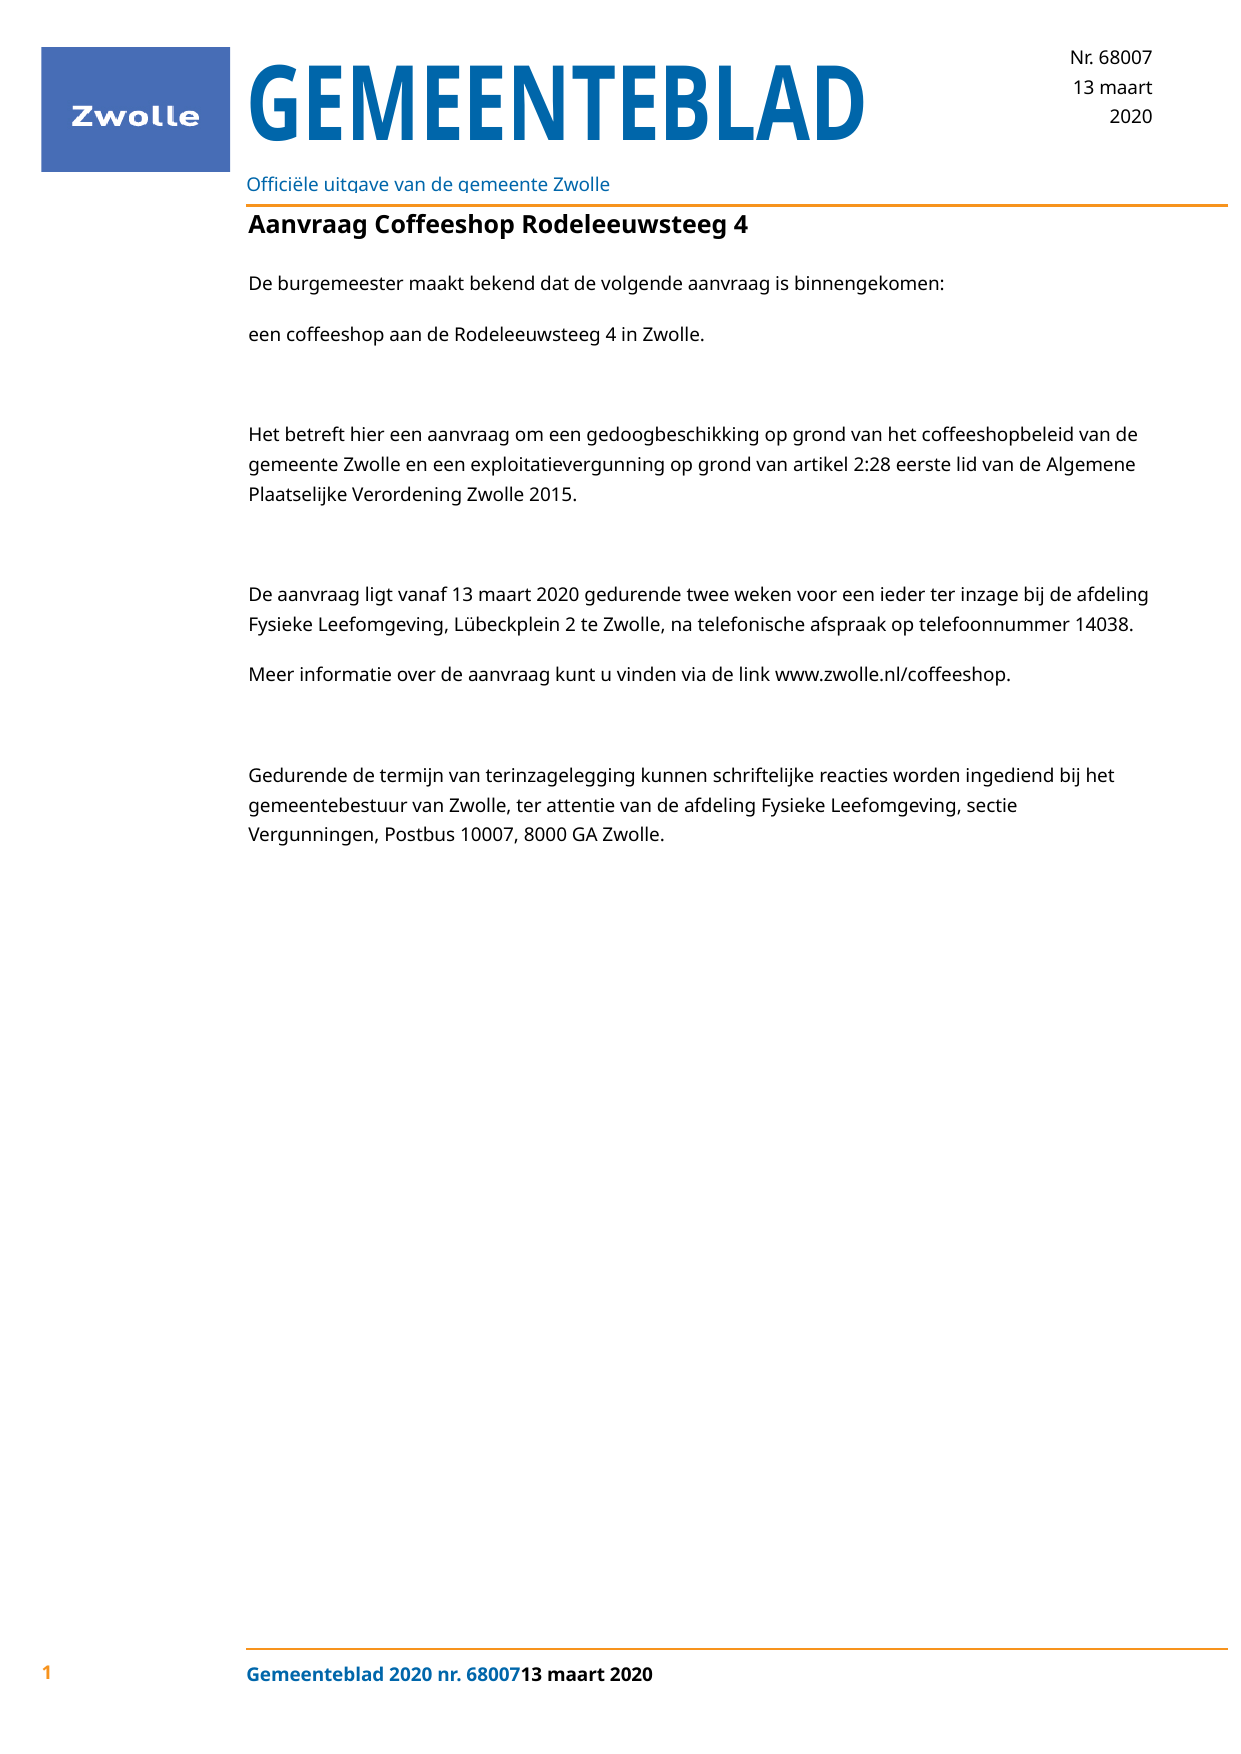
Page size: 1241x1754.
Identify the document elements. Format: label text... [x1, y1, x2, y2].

text Het betreft hier een aanvraag om een gedoogbeschikking op grond van het coffeeshopbeleid van de gemeente Zwolle en een exploitatievergunning op grond van artikel 2:28 eerste lid van de Algemene Plaatselijke Verordening Zwolle 2015. [248, 422, 1152, 506]
text De aanvraag ligt vanaf 13 maart 2020 gedurende twee weken voor een ieder ter inzage bij de afdeling Fysieke Leefomgeving, Lübeckplein 2 te Zwolle, na telefonische afspraak op telefoonnummer 14038. [248, 582, 1152, 637]
picture [41, 47, 231, 172]
text een coffeeshop aan de Rodeleeuwsteeg 4 in Zwolle. [248, 321, 1152, 346]
text Aanvraag Coffeeshop Rodeleeuwsteeg 4 [248, 207, 1152, 241]
text De burgemeester maakt bekend dat de volgende aanvraag is binnengekomen: [248, 270, 1152, 296]
text Meer informatie over de aanvraag kunt u vinden via de link www.zwolle.nl/coffeeshop. [248, 662, 1152, 687]
text Gedurende de termijn van terinzagelegging kunnen schriftelijke reacties worden ingediend bij het gemeentebestuur van Zwolle, ter attentie van de afdeling Fysieke Leefomgeving, sectie Vergunningen, Postbus 10007, 8000 GA Zwolle. [248, 762, 1152, 847]
